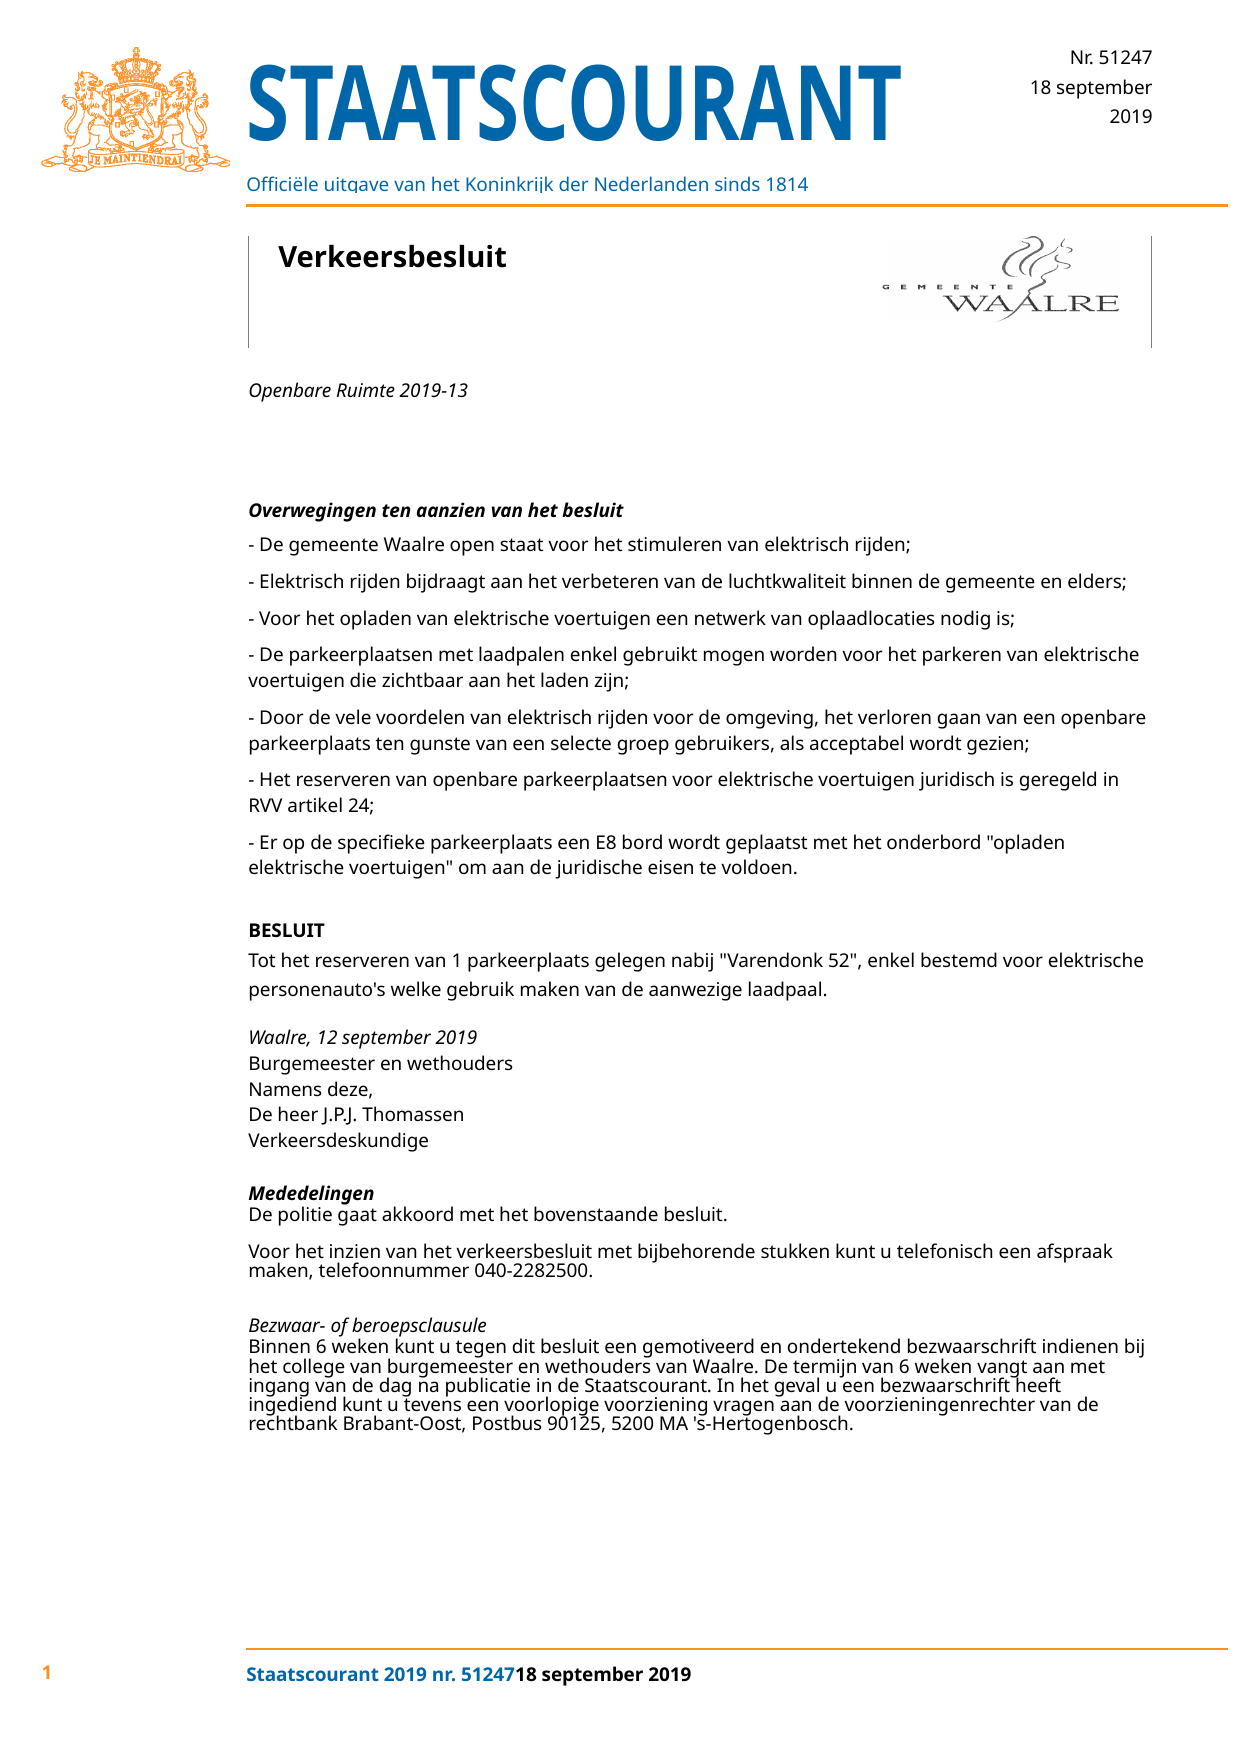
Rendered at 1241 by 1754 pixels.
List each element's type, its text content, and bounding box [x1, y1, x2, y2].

picture [41, 47, 231, 172]
text - De parkeerplaatsen met laadpalen enkel gebruikt mogen worden voor het parkeren van elektrische voertuigen die zichtbaar aan het laden zijn; [248, 642, 1152, 693]
text Overwegingen ten aanzien van het besluit [248, 498, 1152, 523]
text - Elektrisch rijden bijdraagt aan het verbeteren van de luchtkwaliteit binnen de gemeente en elders; [248, 568, 1152, 594]
text Verkeersdeskundige [248, 1127, 1152, 1153]
text De heer J.P.J. Thomassen [248, 1101, 1152, 1127]
text - De gemeente Waalre open staat voor het stimuleren van elektrisch rijden; [248, 532, 1152, 557]
text BESLUIT [248, 917, 1152, 943]
text De politie gaat akkoord met het bovenstaande besluit. [248, 1206, 1152, 1225]
text - Er op de specifieke parkeerplaats een E8 bord wordt geplaatst met het onderbord "opladen elektrische voertuigen" om aan de juridische eisen te voldoen. [248, 829, 1152, 880]
text Openbare Ruimte 2019-13 [248, 377, 1152, 403]
text Bezwaar- of beroepsclausule [248, 1313, 1152, 1338]
text - Door de vele voordelen van elektrisch rijden voor de omgeving, het verloren gaan van een openbare parkeerplaats ten gunste van een selecte groep gebruikers, als acceptabel wordt gezien; [248, 704, 1152, 756]
text Binnen 6 weken kunt u tegen dit besluit een gemotiveerd en ondertekend bezwaarschrift indienen bij het college van burgemeester en wethouders van Waalre. De termijn van 6 weken vangt aan met ingang van de dag na publicatie in de Staatscourant. In het geval u een bezwaarschrift heeft ingediend kunt u tevens een voorlopige voorziening vragen aan de voorzieningenrechter van de rechtbank Brabant-Oost, Postbus 90125, 5200 MA 's-Hertogenbosch. [248, 1338, 1152, 1435]
text Voor het inzien van het verkeersbesluit met bijbehorende stukken kunt u telefonisch een afspraak maken, telefoonnummer 040-2282500. [248, 1243, 1152, 1281]
text Burgemeester en wethouders [248, 1050, 1152, 1076]
text - Het reserveren van openbare parkeerplaatsen voor elektrische voertuigen juridisch is geregeld in RVV artikel 24; [248, 766, 1152, 818]
table_header [850, 236, 1151, 348]
picture [882, 236, 1119, 322]
text Waalre, 12 september 2019 [248, 1024, 1152, 1050]
table_header Verkeersbesluit [249, 236, 850, 348]
text Mededelingen [248, 1180, 1152, 1206]
text Tot het reserveren van 1 parkeerplaats gelegen nabij "Varendonk 52", enkel bestemd voor elektrische personenauto's welke gebruik maken van de aanwezige laadpaal. [248, 947, 1152, 1002]
text Namens deze, [248, 1076, 1152, 1101]
text - Voor het opladen van elektrische voertuigen een netwerk van oplaadlocaties nodig is; [248, 605, 1152, 631]
